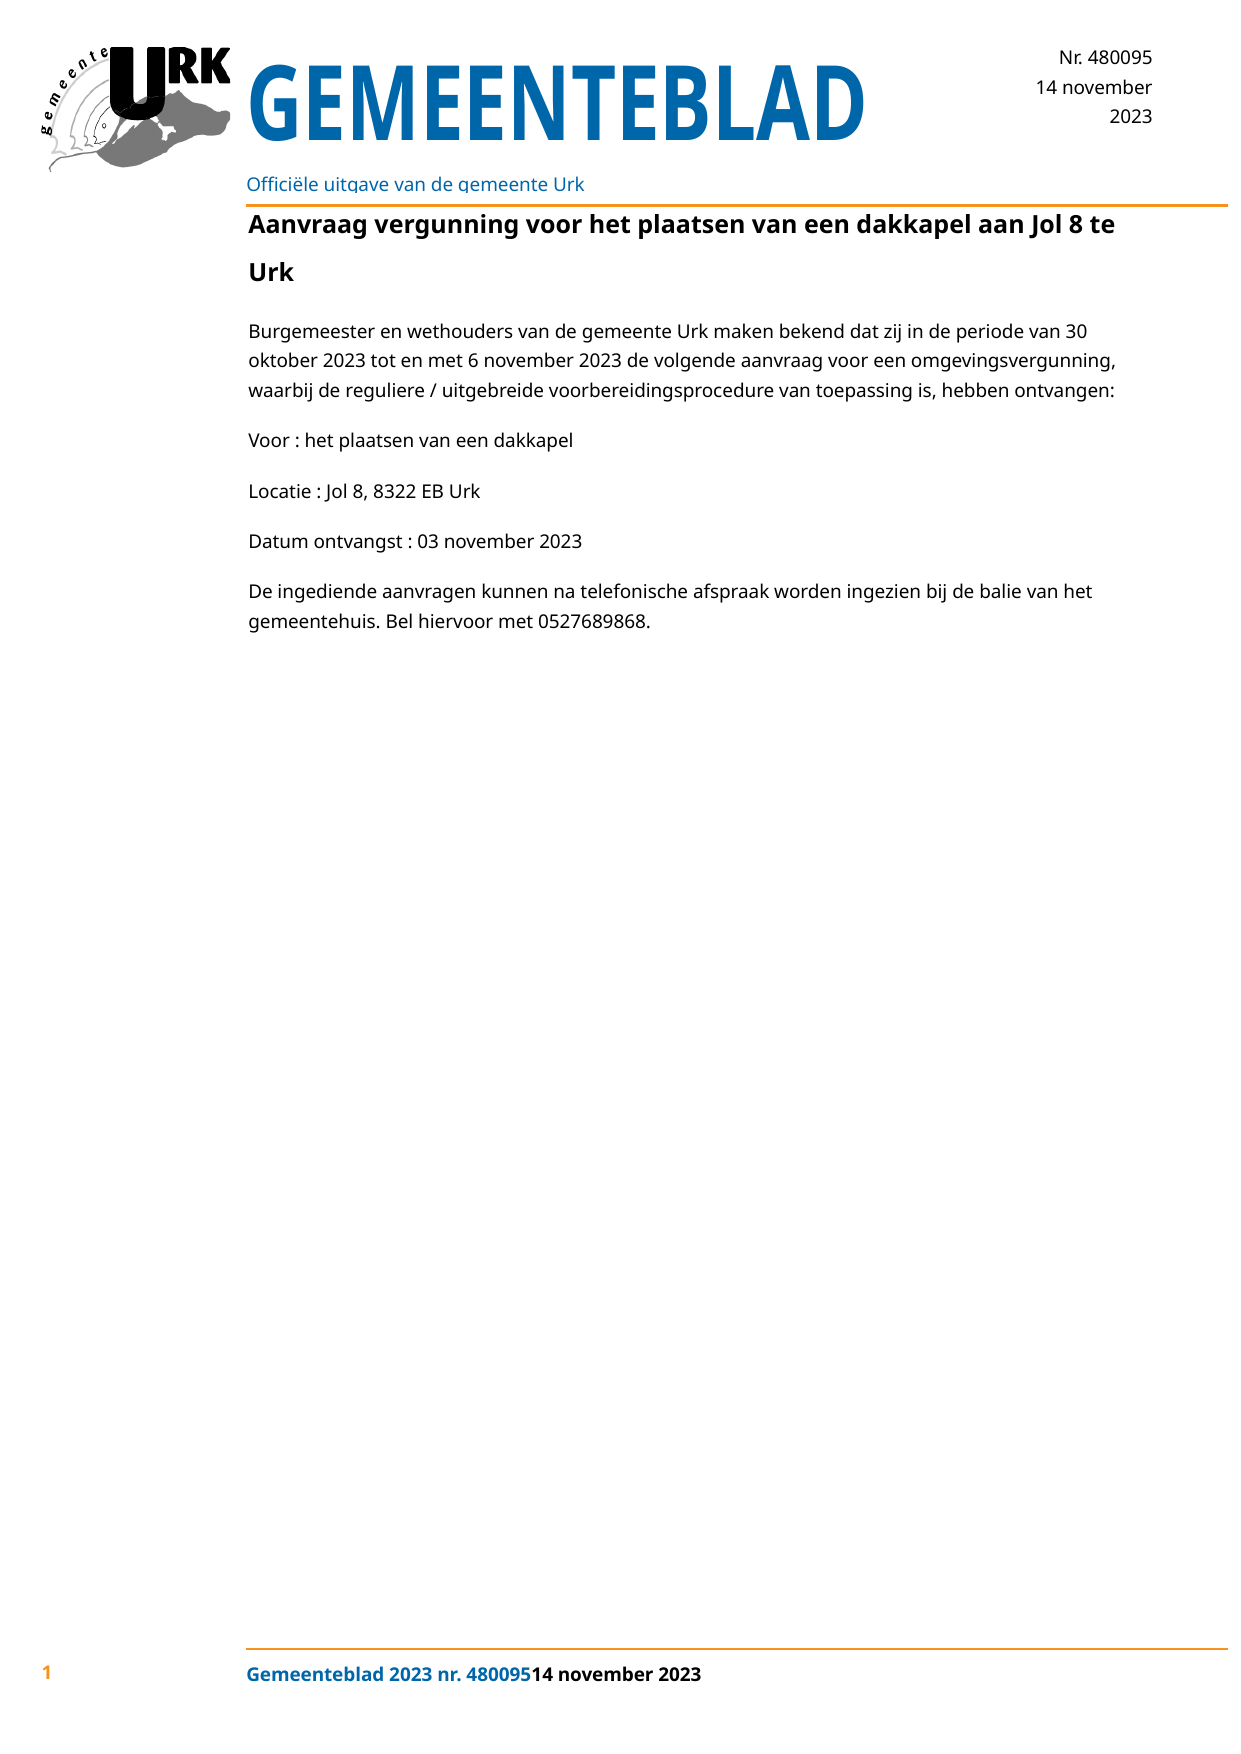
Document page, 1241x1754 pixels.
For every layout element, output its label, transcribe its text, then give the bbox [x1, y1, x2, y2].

text Locatie : Jol 8, 8322 EB Urk [248, 478, 1152, 504]
text De ingediende aanvragen kunnen na telefonische afspraak worden ingezien bij de balie van het gemeentehuis. Bel hiervoor met 0527689868. [248, 579, 1152, 634]
picture [41, 47, 231, 172]
text Aanvraag vergunning voor het plaatsen van een dakkapel aan Jol 8 te Urk [248, 207, 1152, 288]
text Voor : het plaatsen van een dakkapel [248, 427, 1152, 453]
text Burgemeester en wethouders van de gemeente Urk maken bekend dat zij in de periode van 30 oktober 2023 tot en met 6 november 2023 de volgende aanvraag voor een omgevingsvergunning, waarbij de reguliere / uitgebreide voorbereidingsprocedure van toepassing is, hebben ontvangen: [248, 318, 1152, 403]
text Datum ontvangst : 03 november 2023 [248, 528, 1152, 554]
